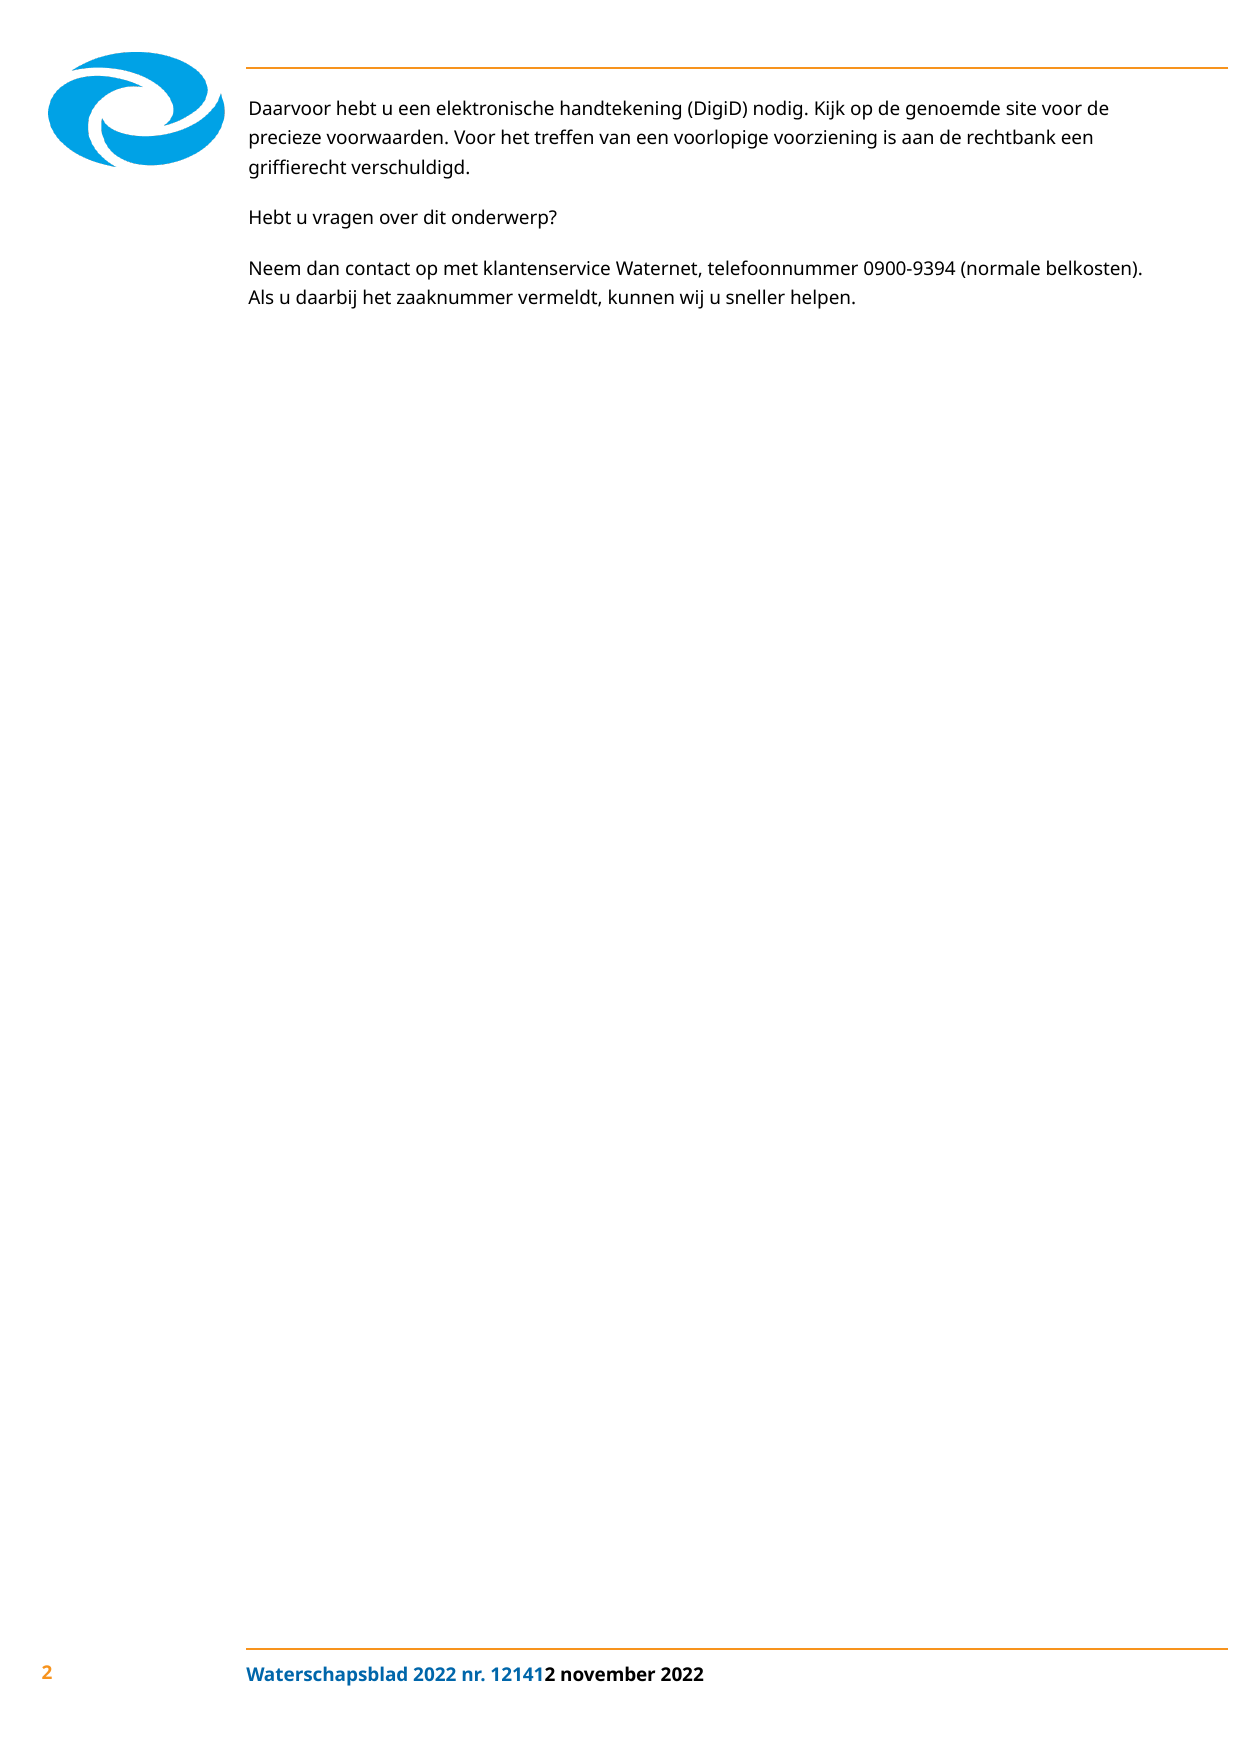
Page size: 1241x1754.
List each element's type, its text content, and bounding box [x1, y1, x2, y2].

picture [41, 47, 231, 172]
text Hebt u vragen over dit onderwerp? [248, 204, 1152, 230]
text Daarvoor hebt u een elektronische handtekening (DigiD) nodig. Kijk op de genoemde site voor de precieze voorwaarden. Voor het treffen van een voorlopige voorziening is aan de rechtbank een griffierecht verschuldigd. [248, 95, 1152, 180]
text Neem dan contact op met klantenservice Waternet, telefoonnummer 0900-9394 (normale belkosten). Als u daarbij het zaaknummer vermeldt, kunnen wij u sneller helpen. [248, 255, 1152, 310]
